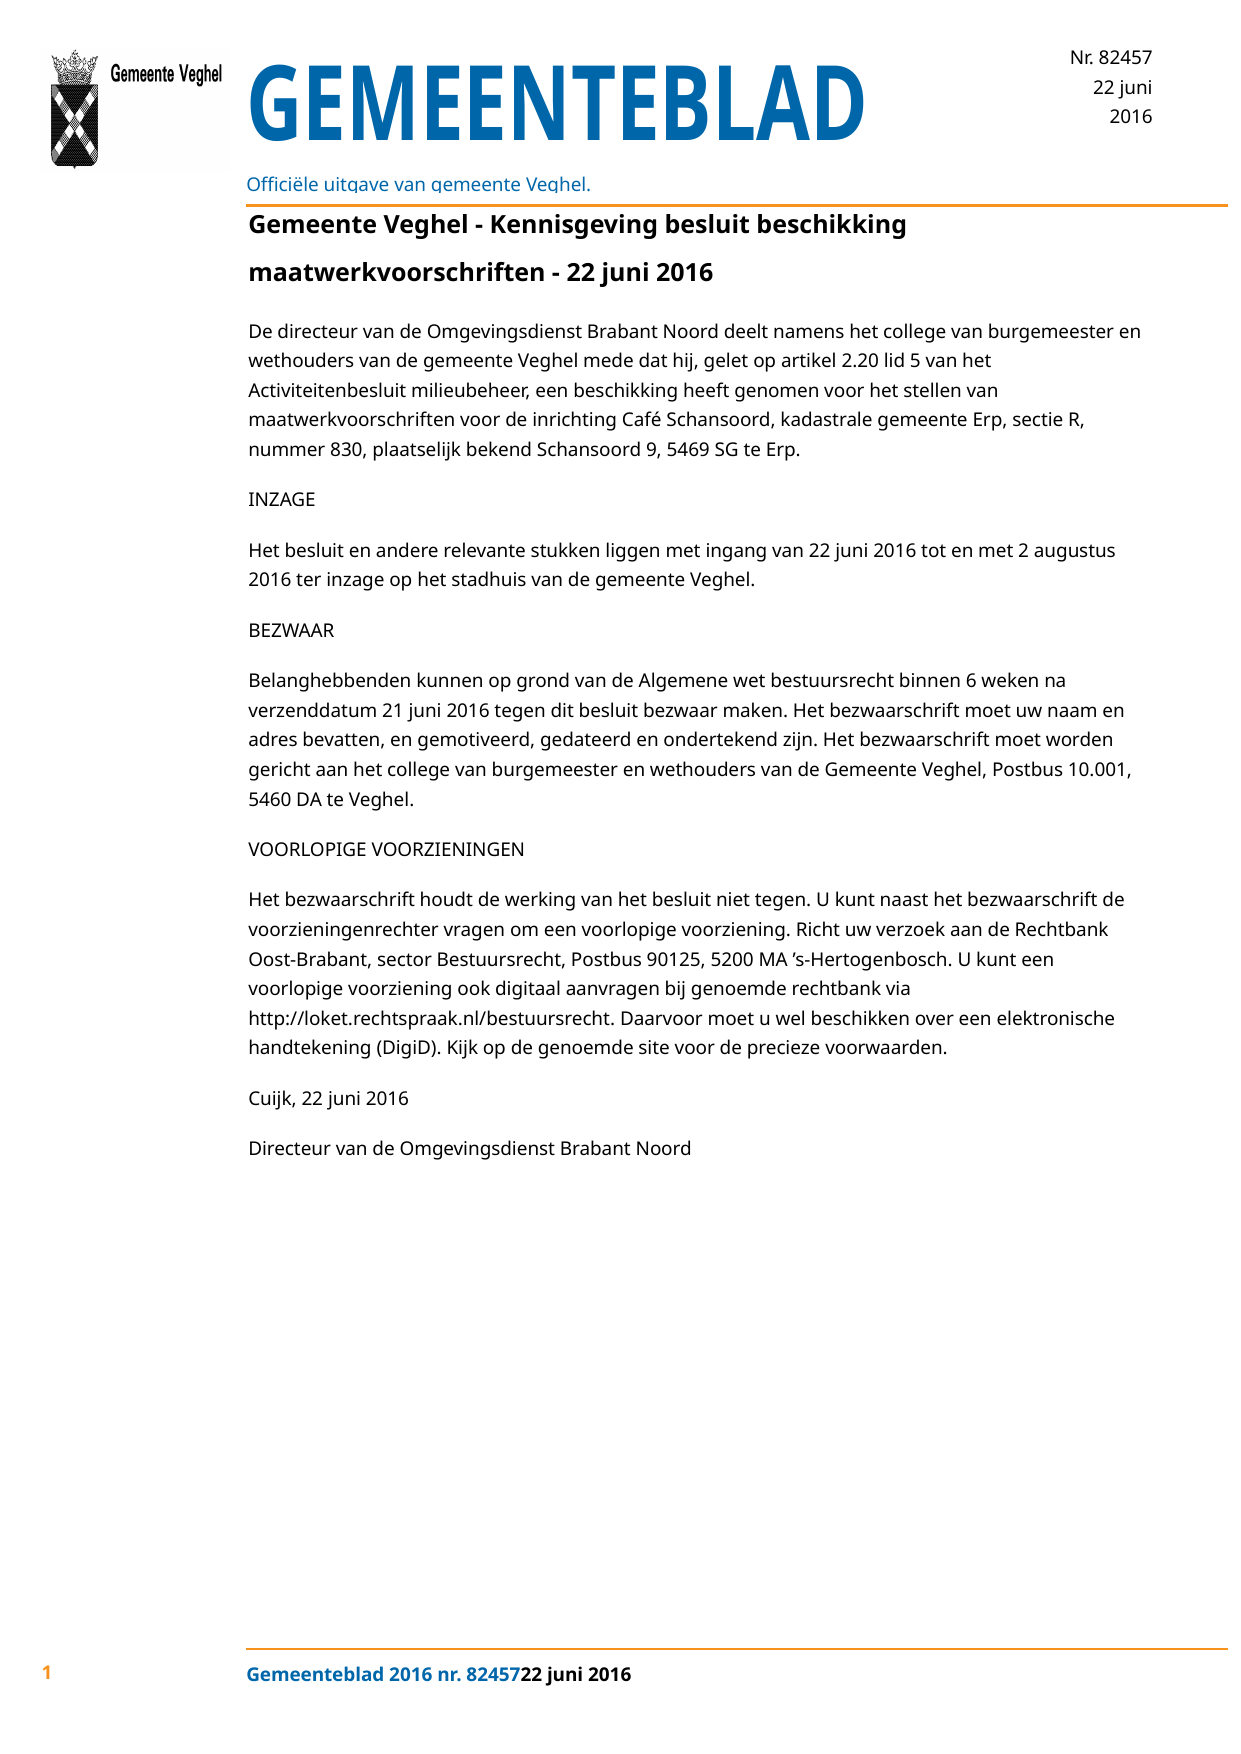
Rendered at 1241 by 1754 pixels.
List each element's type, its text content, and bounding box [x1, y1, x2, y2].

text Gemeente Veghel - Kennisgeving besluit beschikking maatwerkvoorschriften - 22 juni 2016 [248, 207, 1152, 288]
text Cuijk, 22 juni 2016 [248, 1085, 1152, 1111]
text BEZWAAR [248, 617, 1152, 643]
text Directeur van de Omgevingsdienst Brabant Noord [248, 1135, 1152, 1161]
text De directeur van de Omgevingsdienst Brabant Noord deelt namens het college van burgemeester en wethouders van de gemeente Veghel mede dat hij, gelet op artikel 2.20 lid 5 van het Activiteitenbesluit milieubeheer, een beschikking heeft genomen voor het stellen van maatwerkvoorschriften voor de inrichting Café Schansoord, kadastrale gemeente Erp, sectie R, nummer 830, plaatselijk bekend Schansoord 9, 5469 SG te Erp. [248, 318, 1152, 462]
text INZAGE [248, 487, 1152, 512]
text Het bezwaarschrift houdt de werking van het besluit niet tegen. U kunt naast het bezwaarschrift de voorzieningenrechter vragen om een voorlopige voorziening. Richt uw verzoek aan de Rechtbank Oost-Brabant, sector Bestuursrecht, Postbus 90125, 5200 MA ’s-Hertogenbosch. U kunt een voorlopige voorziening ook digitaal aanvragen bij genoemde rechtbank via http://loket.rechtspraak.nl/bestuursrecht. Daarvoor moet u wel beschikken over een elektronische handtekening (DigiD). Kijk op de genoemde site voor de precieze voorwaarden. [248, 887, 1152, 1060]
text VOORLOPIGE VOORZIENINGEN [248, 836, 1152, 862]
picture [41, 47, 231, 172]
text Het besluit en andere relevante stukken liggen met ingang van 22 juni 2016 tot en met 2 augustus 2016 ter inzage op het stadhuis van de gemeente Veghel. [248, 537, 1152, 592]
text Belanghebbenden kunnen op grond van de Algemene wet bestuursrecht binnen 6 weken na verzenddatum 21 juni 2016 tegen dit besluit bezwaar maken. Het bezwaarschrift moet uw naam en adres bevatten, en gemotiveerd, gedateerd en ondertekend zijn. Het bezwaarschrift moet worden gericht aan het college van burgemeester en wethouders van de Gemeente Veghel, Postbus 10.001, 5460 DA te Veghel. [248, 667, 1152, 812]
